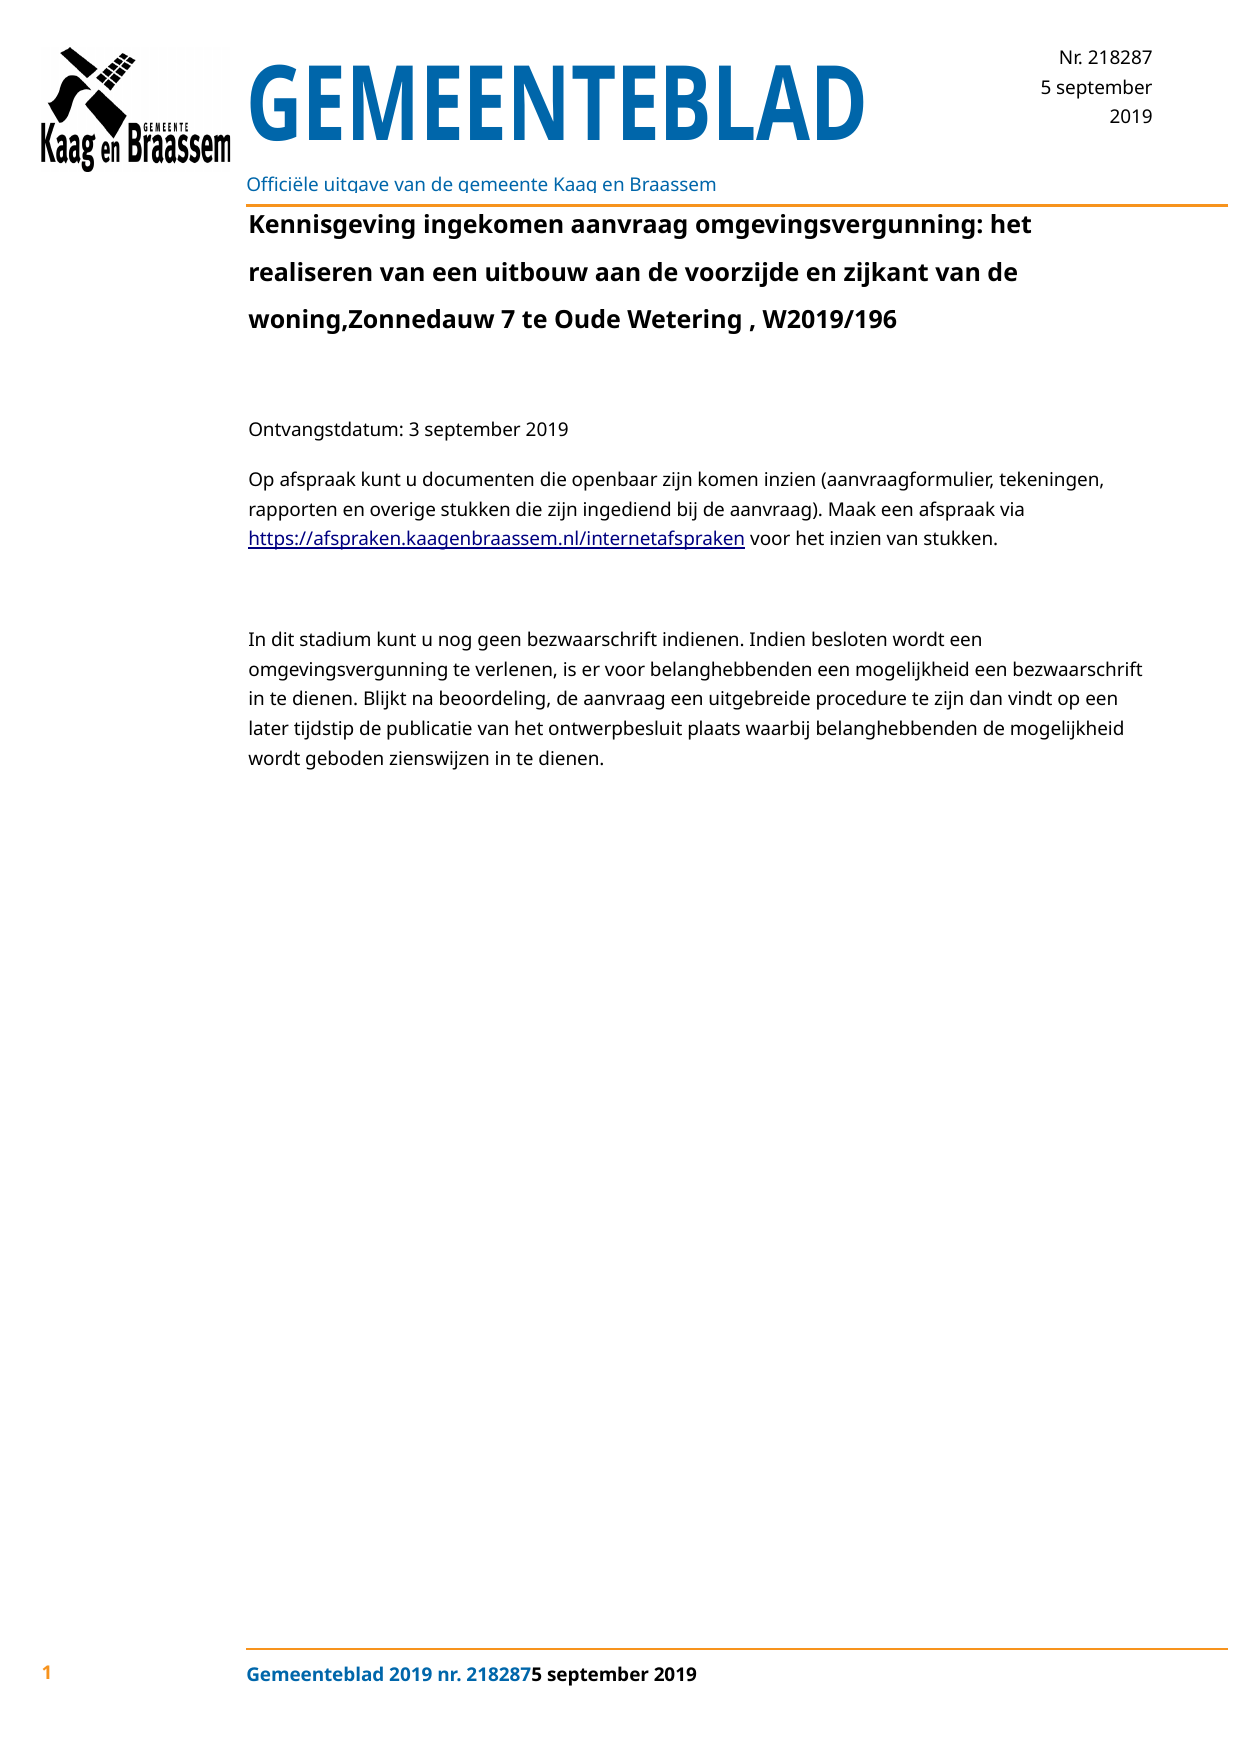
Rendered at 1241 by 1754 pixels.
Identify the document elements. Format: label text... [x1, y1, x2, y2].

text Op afspraak kunt u documenten die openbaar zijn komen inzien (aanvraagformulier, tekeningen, rapporten en overige stukken die zijn ingediend bij de aanvraag). Maak een afspraak via https://afspraken.kaagenbraassem.nl/internetafspraken voor het inzien van stukken. [248, 466, 1152, 551]
picture [41, 47, 231, 172]
text Ontvangstdatum: 3 september 2019 [248, 416, 1152, 442]
text Kennisgeving ingekomen aanvraag omgevingsvergunning: het realiseren van een uitbouw aan de voorzijde en zijkant van de woning,Zonnedauw 7 te Oude Wetering , W2019/196 [248, 207, 1152, 336]
text In dit stadium kunt u nog geen bezwaarschrift indienen. Indien besloten wordt een omgevingsvergunning te verlenen, is er voor belanghebbenden een mogelijkheid een bezwaarschrift in te dienen. Blijkt na beoordeling, de aanvraag een uitgebreide procedure te zijn dan vindt op een later tijdstip de publicatie van het ontwerpbesluit plaats waarbij belanghebbenden de mogelijkheid wordt geboden zienswijzen in te dienen. [248, 626, 1152, 770]
